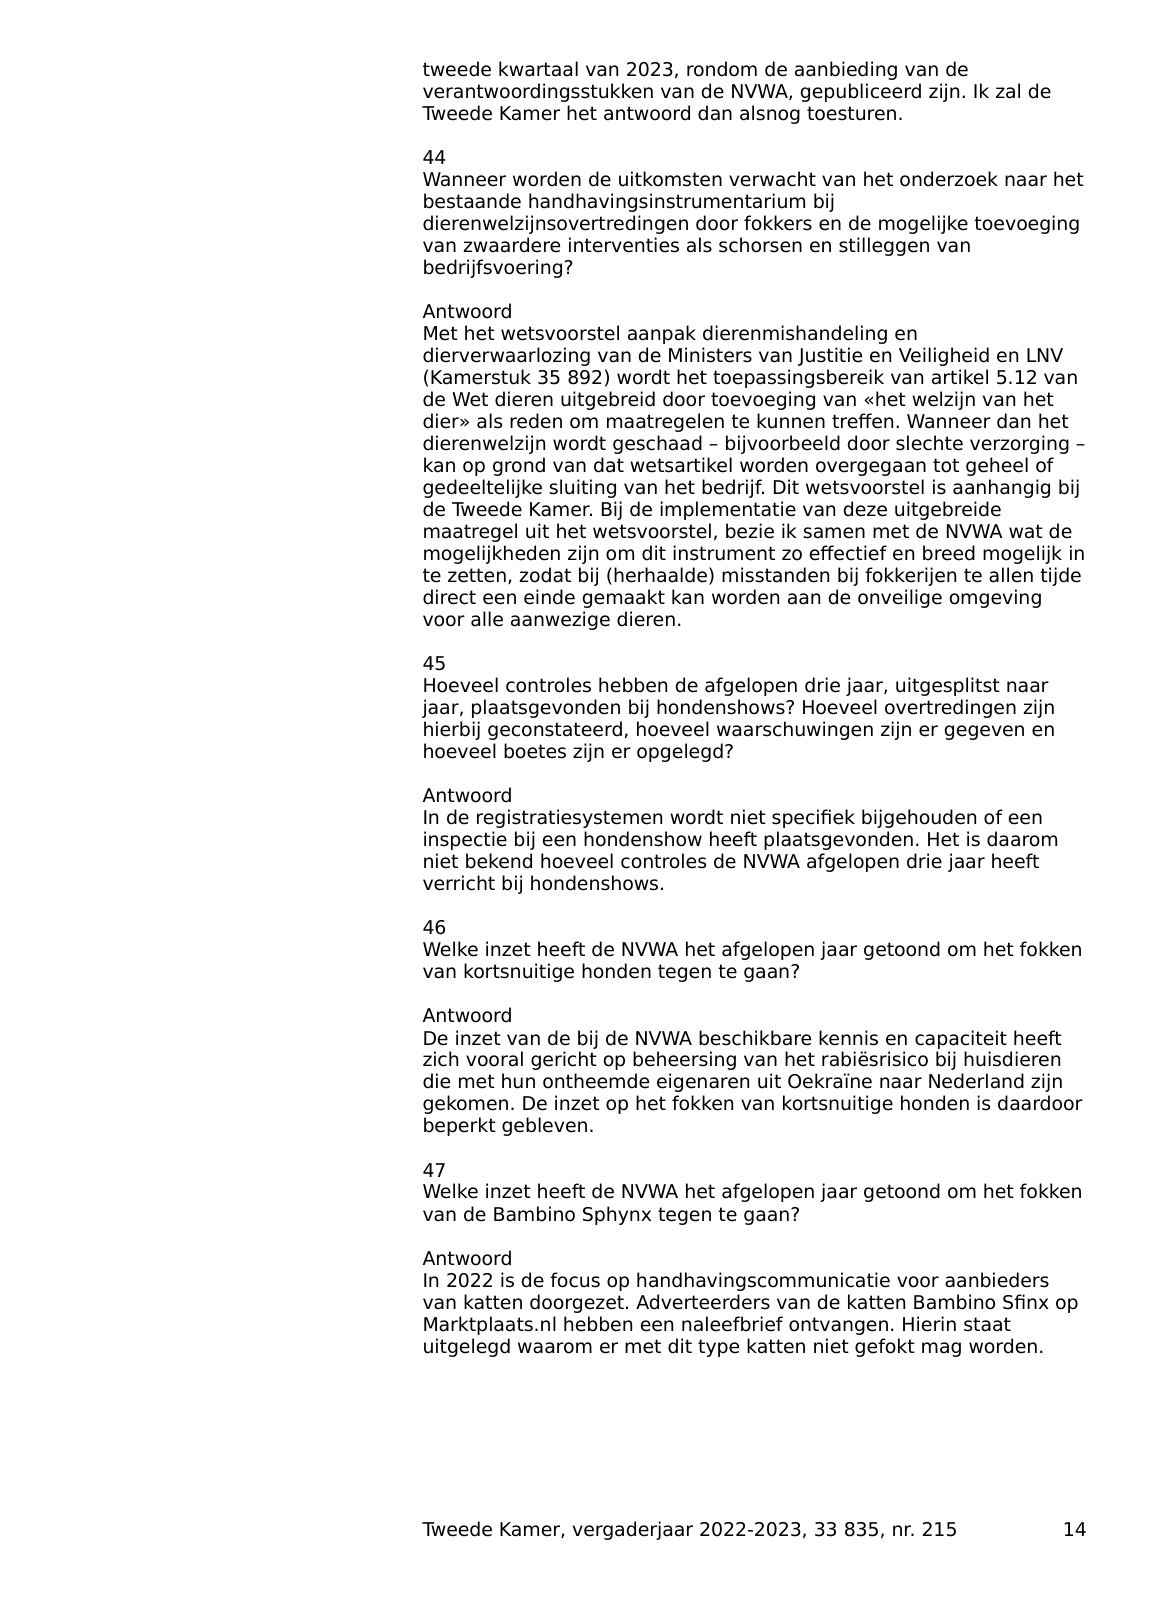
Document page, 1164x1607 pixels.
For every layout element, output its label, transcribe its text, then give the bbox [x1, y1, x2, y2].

text Met het wetsvoorstel aanpak dierenmishandeling en dierverwaarlozing van de Ministers van Justitie en Veiligheid en LNV (Kamerstuk 35 892) wordt het toepassingsbereik van artikel 5.12 van de Wet dieren uitgebreid door toevoeging van «het welzijn van het dier» als reden om maatregelen te kunnen treffen. Wanneer dan het dierenwelzijn wordt geschaad – bijvoorbeeld door slechte verzorging – kan op grond van dat wetsartikel worden overgegaan tot geheel of gedeeltelijke sluiting van het bedrijf. Dit wetsvoorstel is aanhangig bij de Tweede Kamer. Bij de implementatie van deze uitgebreide maatregel uit het wetsvoorstel, bezie ik samen met de NVWA wat de mogelijkheden zijn om dit instrument zo effectief en breed mogelijk in te zetten, zodat bij (herhaalde) misstanden bij fokkerijen te allen tijde direct een einde gemaakt kan worden aan de onveilige omgeving voor alle aanwezige dieren. [422, 323, 1087, 631]
text De inzet van de bij de NVWA beschikbare kennis en capaciteit heeft zich vooral gericht op beheersing van het rabiësrisico bij huisdieren die met hun ontheemde eigenaren uit Oekraïne naar Nederland zijn gekomen. De inzet op het fokken van kortsnuitige honden is daardoor beperkt gebleven. [422, 1027, 1087, 1137]
text Welke inzet heeft de NVWA het afgelopen jaar getoond om het fokken van de Bambino Sphynx tegen te gaan? [422, 1181, 1087, 1225]
text Antwoord [422, 1005, 1087, 1027]
text Hoeveel controles hebben de afgelopen drie jaar, uitgesplitst naar jaar, plaatsgevonden bij hondenshows? Hoeveel overtredingen zijn hierbij geconstateerd, hoeveel waarschuwingen zijn er gegeven en hoeveel boetes zijn er opgelegd? [422, 675, 1087, 763]
text 46 [422, 917, 1087, 939]
text In 2022 is de focus op handhavingscommunicatie voor aanbieders van katten doorgezet. Adverteerders van de katten Bambino Sfinx op Marktplaats.nl hebben een naleefbrief ontvangen. Hierin staat uitgelegd waarom er met dit type katten niet gefokt mag worden. [422, 1269, 1087, 1357]
text 47 [422, 1159, 1087, 1181]
text tweede kwartaal van 2023, rondom de aanbieding van de verantwoordingsstukken van de NVWA, gepubliceerd zijn. Ik zal de Tweede Kamer het antwoord dan alsnog toesturen. [422, 59, 1087, 125]
text Antwoord [422, 785, 1087, 807]
text Antwoord [422, 1248, 1087, 1269]
text Welke inzet heeft de NVWA het afgelopen jaar getoond om het fokken van kortsnuitige honden tegen te gaan? [422, 939, 1087, 983]
text Antwoord [422, 301, 1087, 323]
text 44 [422, 147, 1087, 169]
text 45 [422, 653, 1087, 675]
text Wanneer worden de uitkomsten verwacht van het onderzoek naar het bestaande handhavingsinstrumentarium bij dierenwelzijnsovertredingen door fokkers en de mogelijke toevoeging van zwaardere interventies als schorsen en stilleggen van bedrijfsvoering? [422, 169, 1087, 279]
text In de registratiesystemen wordt niet specifiek bijgehouden of een inspectie bij een hondenshow heeft plaatsgevonden. Het is daarom niet bekend hoeveel controles de NVWA afgelopen drie jaar heeft verricht bij hondenshows. [422, 807, 1087, 895]
